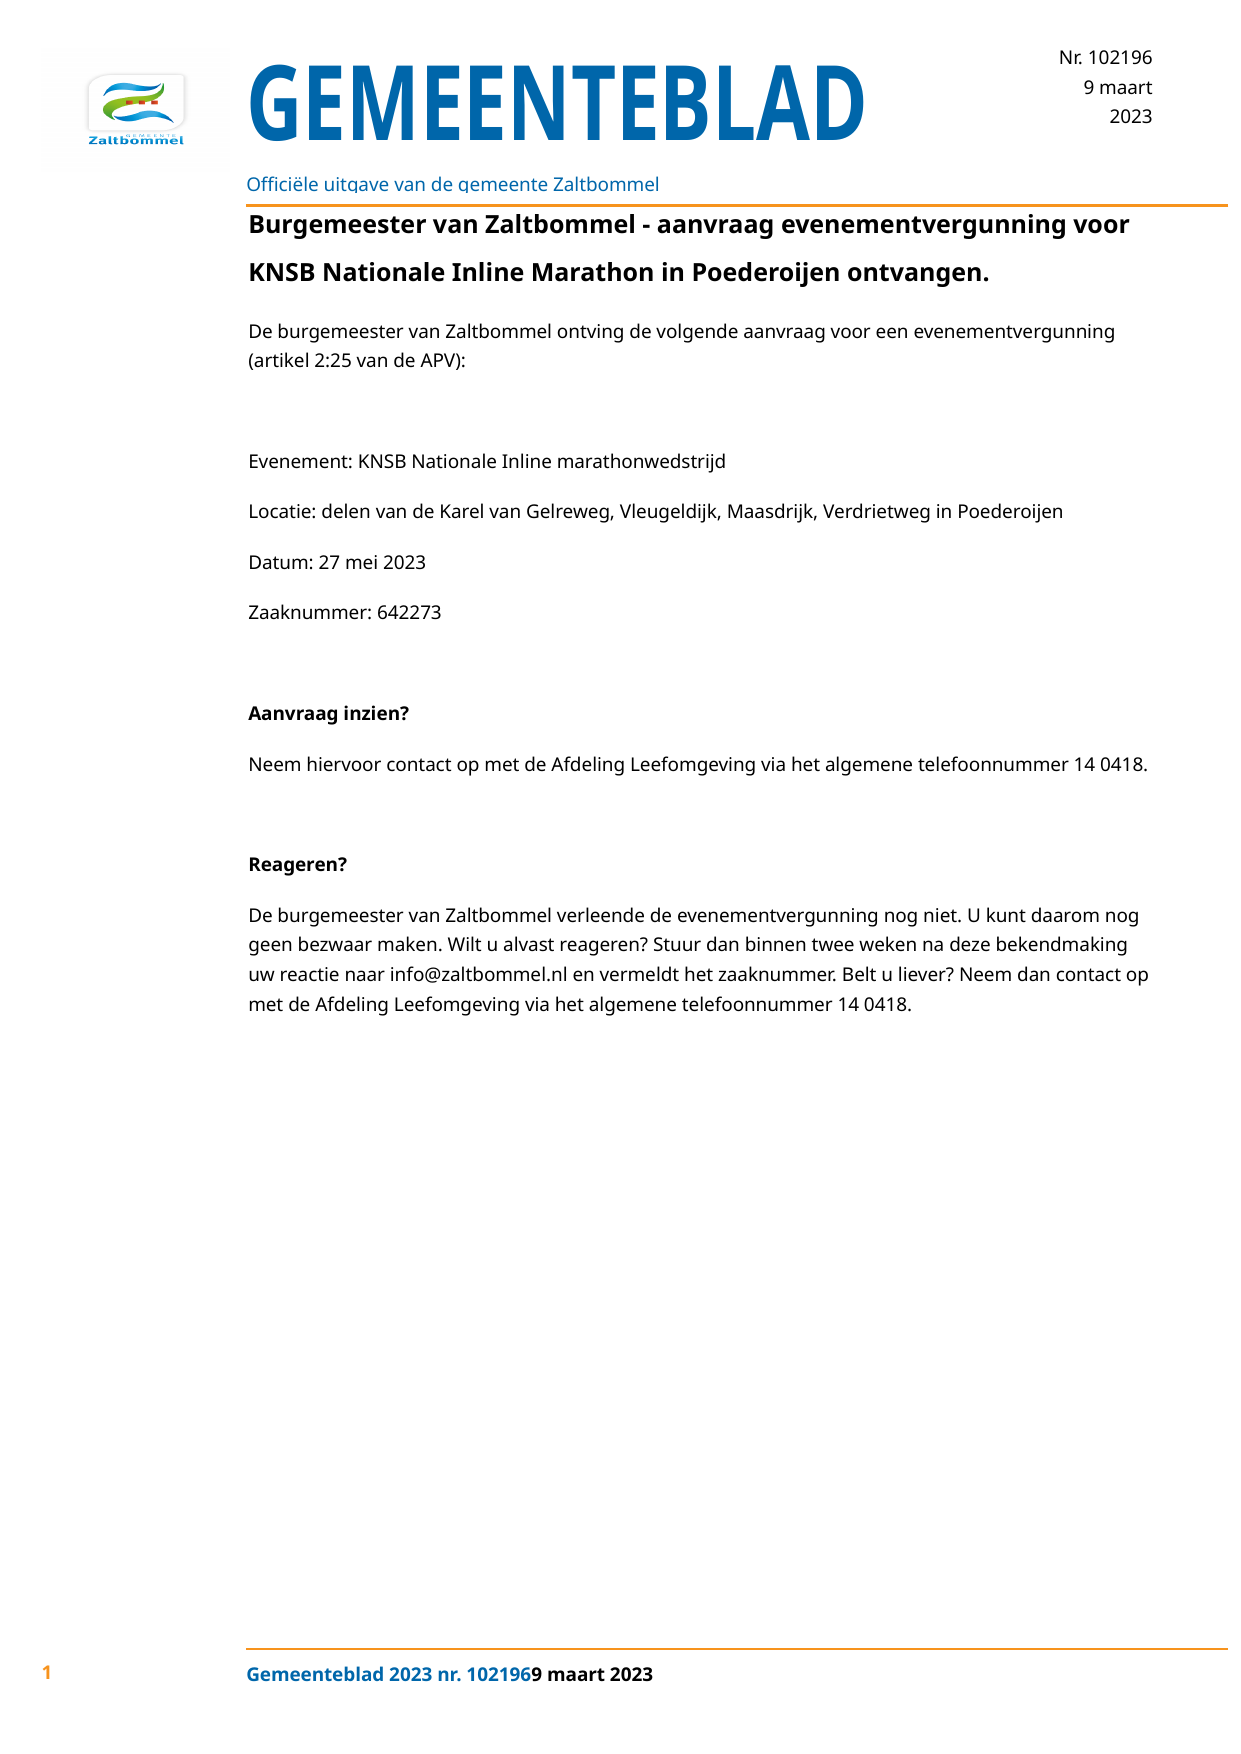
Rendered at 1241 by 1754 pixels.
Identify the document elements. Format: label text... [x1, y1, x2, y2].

text Datum: 27 mei 2023 [248, 549, 1152, 575]
text Neem hiervoor contact op met de Afdeling Leefomgeving via het algemene telefoonnummer 14 0418. [248, 751, 1152, 777]
text Burgemeester van Zaltbommel - aanvraag evenementvergunning voor KNSB Nationale Inline Marathon in Poederoijen ontvangen. [248, 207, 1152, 288]
text Aanvraag inzien? [248, 700, 1152, 726]
text Reageren? [248, 852, 1152, 877]
text Zaaknummer: 642273 [248, 599, 1152, 625]
text Locatie: delen van de Karel van Gelreweg, Vleugeldijk, Maasdrijk, Verdrietweg in Poederoijen [248, 499, 1152, 524]
text De burgemeester van Zaltbommel verleende de evenementvergunning nog niet. U kunt daarom nog geen bezwaar maken. Wilt u alvast reageren? Stuur dan binnen twee weken na deze bekendmaking uw reactie naar info@zaltbommel.nl en vermeldt het zaaknummer. Belt u liever? Neem dan contact op met de Afdeling Leefomgeving via het algemene telefoonnummer 14 0418. [248, 902, 1152, 1017]
picture [41, 47, 231, 172]
text Evenement: KNSB Nationale Inline marathonwedstrijd [248, 448, 1152, 474]
text De burgemeester van Zaltbommel ontving de volgende aanvraag voor een evenementvergunning (artikel 2:25 van de APV): [248, 318, 1152, 373]
